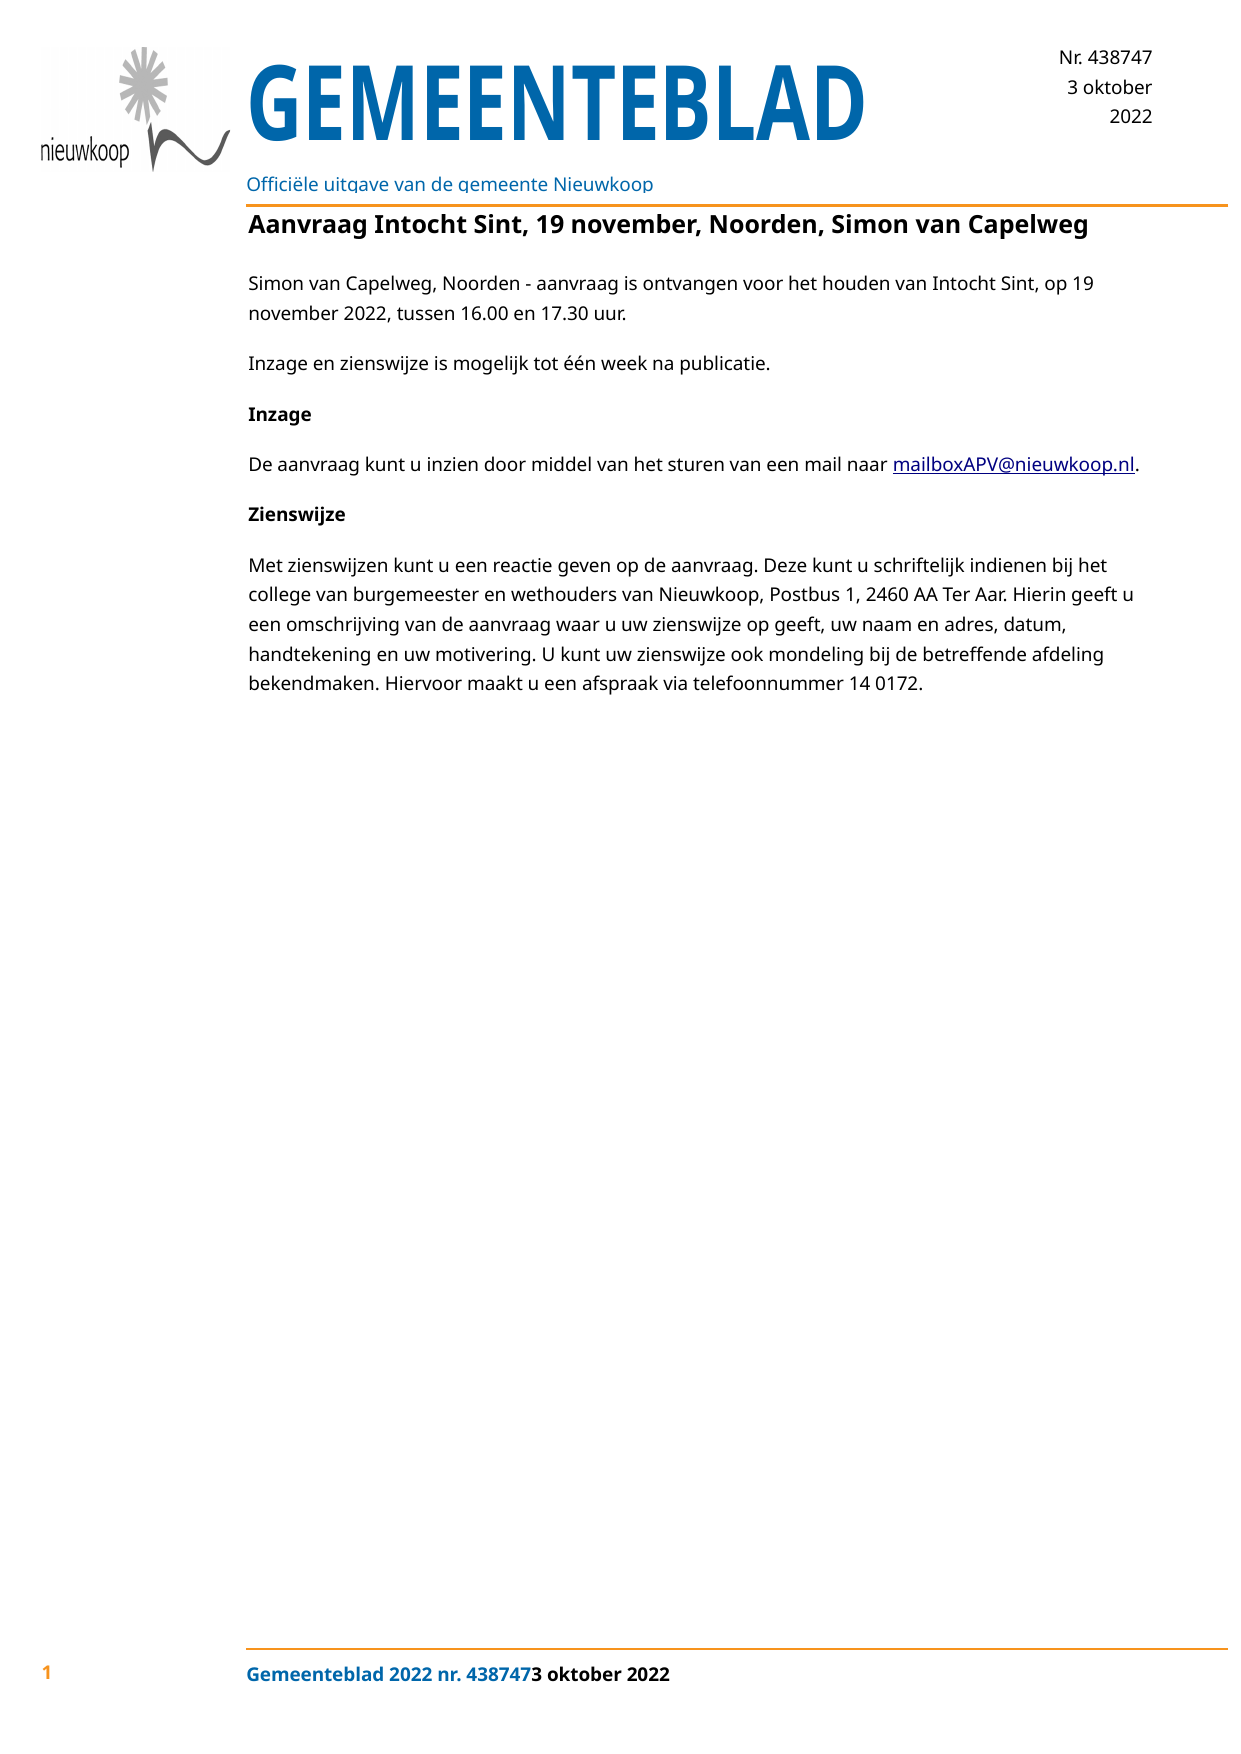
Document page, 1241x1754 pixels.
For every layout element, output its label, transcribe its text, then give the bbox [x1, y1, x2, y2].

text Zienswijze [248, 502, 1152, 527]
text Inzage [248, 401, 1152, 426]
text Inzage en zienswijze is mogelijk tot één week na publicatie. [248, 350, 1152, 376]
text Aanvraag Intocht Sint, 19 november, Noorden, Simon van Capelweg [248, 207, 1152, 241]
picture [41, 47, 231, 172]
text De aanvraag kunt u inzien door middel van het sturen van een mail naar mailboxAPV@nieuwkoop.nl. [248, 451, 1152, 477]
text Simon van Capelweg, Noorden - aanvraag is ontvangen voor het houden van Intocht Sint, op 19 november 2022, tussen 16.00 en 17.30 uur. [248, 270, 1152, 326]
text Met zienswijzen kunt u een reactie geven op de aanvraag. Deze kunt u schriftelijk indienen bij het college van burgemeester en wethouders van Nieuwkoop, Postbus 1, 2460 AA Ter Aar. Hierin geeft u een omschrijving van de aanvraag waar u uw zienswijze op geeft, uw naam en adres, datum, handtekening en uw motivering. U kunt uw zienswijze ook mondeling bij de betreffende afdeling bekendmaken. Hiervoor maakt u een afspraak via telefoonnummer 14 0172. [248, 552, 1152, 696]
